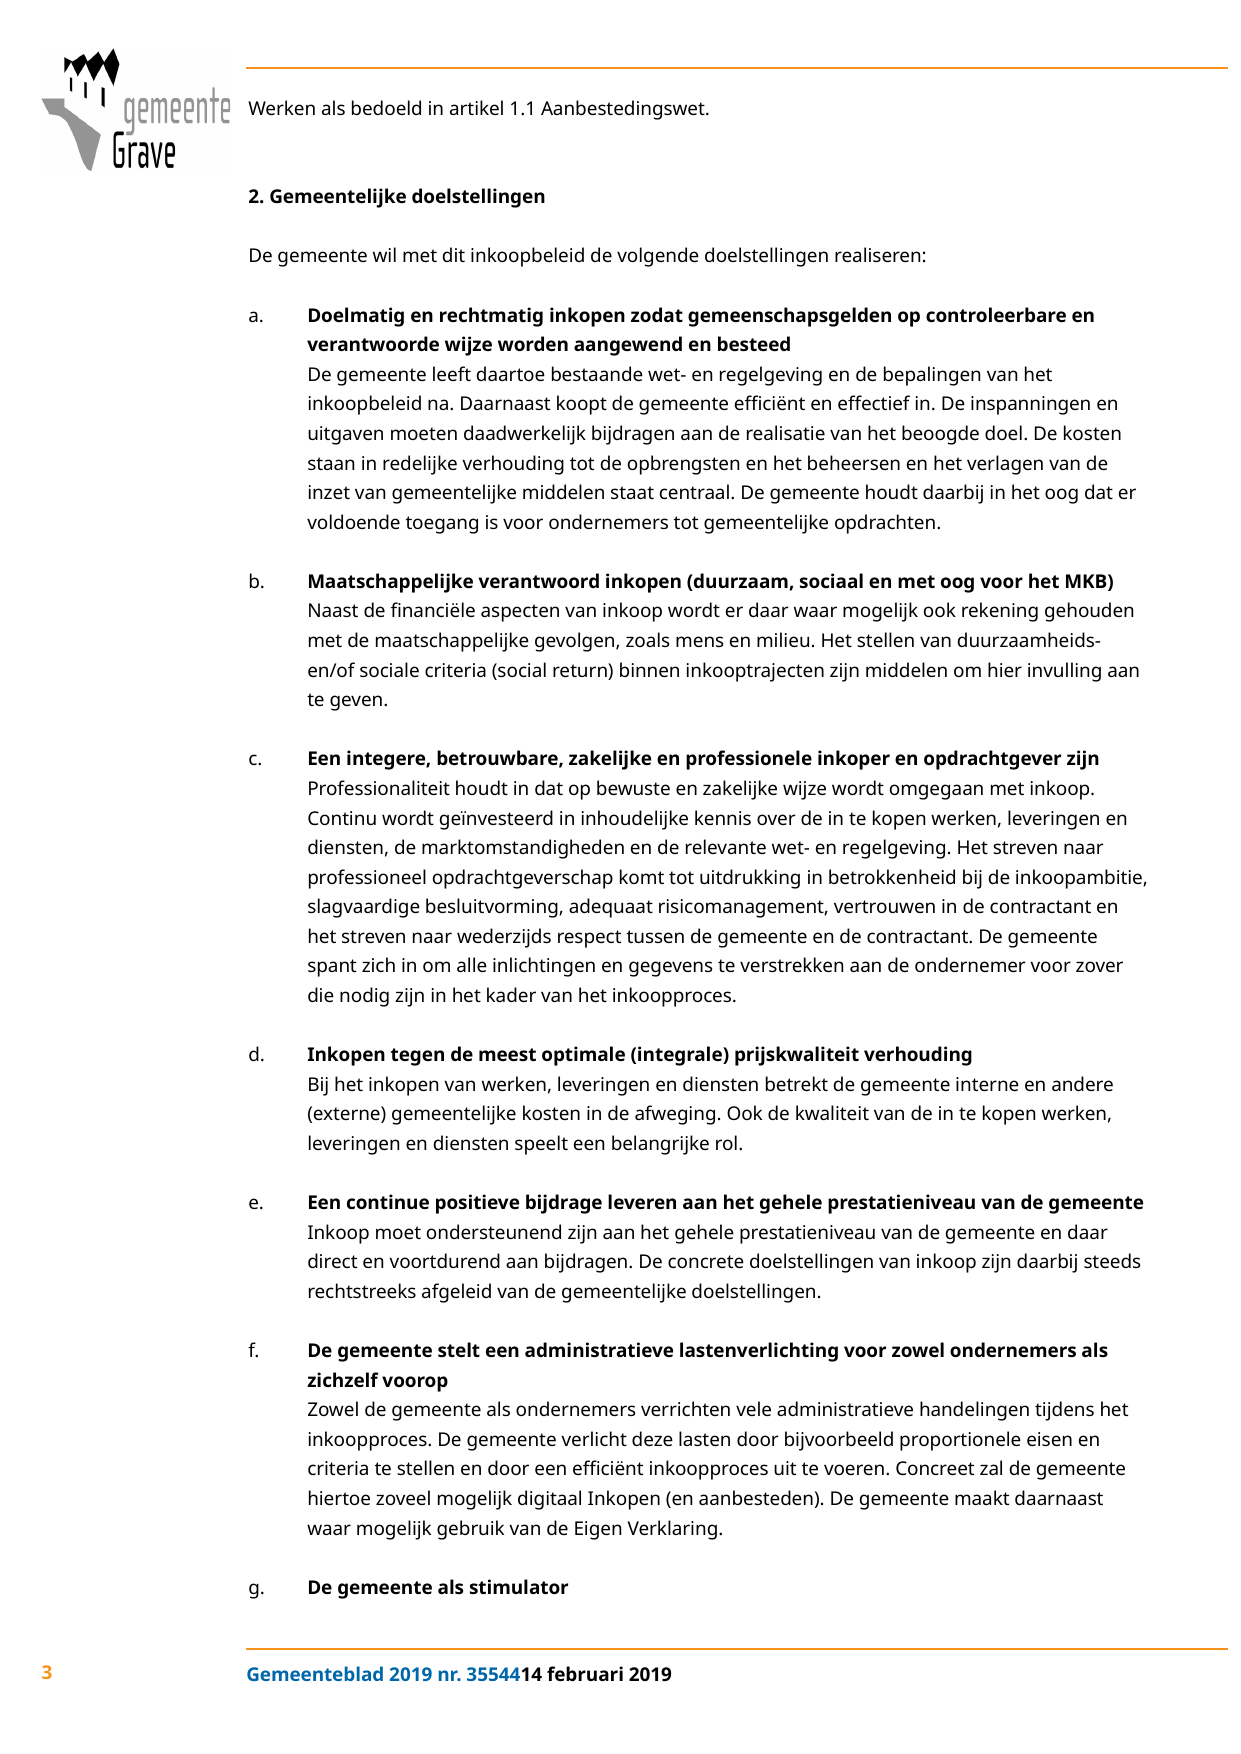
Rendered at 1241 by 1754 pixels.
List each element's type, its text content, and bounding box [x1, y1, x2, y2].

list Een integere, betrouwbare, zakelijke en professionele inkoper en opdrachtgever zijn [248, 746, 1152, 771]
list Naast de financiële aspecten van inkoop wordt er daar waar mogelijk ook rekening gehouden met de maatschappelijke gevolgen, zoals mens en milieu. Het stellen van duurzaamheids- en/of sociale criteria (social return) binnen inkooptrajecten zijn middelen om hier invulling aan te geven. [248, 598, 1152, 712]
list Inkoop moet ondersteunend zijn aan het gehele prestatieniveau van de gemeente en daar direct en voortdurend aan bijdragen. De concrete doelstellingen van inkoop zijn daarbij steeds rechtstreeks afgeleid van de gemeentelijke doelstellingen. [248, 1219, 1152, 1304]
list Inkopen tegen de meest optimale (integrale) prijskwaliteit verhouding [248, 1041, 1152, 1067]
picture [41, 47, 231, 172]
list Doelmatig en rechtmatig inkopen zodat gemeenschapsgelden op controleerbare en verantwoorde wijze worden aangewend en besteed [248, 302, 1152, 357]
list Een continue positieve bijdrage leveren aan het gehele prestatieniveau van de gemeente [248, 1189, 1152, 1215]
list Professionaliteit houdt in dat op bewuste en zakelijke wijze wordt omgegaan met inkoop. Continu wordt geïnvesteerd in inhoudelijke kennis over de in te kopen werken, leveringen en diensten, de marktomstandigheden en de relevante wet- en regelgeving. Het streven naar professioneel opdrachtgeverschap komt tot uitdrukking in betrokkenheid bij de inkoopambitie, slagvaardige besluitvorming, adequaat risicomanagement, vertrouwen in de contractant en het streven naar wederzijds respect tussen de gemeente en de contractant. De gemeente spant zich in om alle inlichtingen en gegevens te verstrekken aan de ondernemer voor zover die nodig zijn in het kader van het inkoopproces. [248, 775, 1152, 1008]
text 2. Gemeentelijke doelstellingen [248, 183, 1152, 209]
text De gemeente wil met dit inkoopbeleid de volgende doelstellingen realiseren: [248, 243, 1152, 268]
list Zowel de gemeente als ondernemers verrichten vele administratieve handelingen tijdens het inkoopproces. De gemeente verlicht deze lasten door bijvoorbeeld proportionele eisen en criteria te stellen en door een efficiënt inkoopproces uit te voeren. Concreet zal de gemeente hiertoe zoveel mogelijk digitaal Inkopen (en aanbesteden). De gemeente maakt daarnaast waar mogelijk gebruik van de Eigen Verklaring. [248, 1396, 1152, 1541]
list De gemeente leeft daartoe bestaande wet- en regelgeving en de bepalingen van het inkoopbeleid na. Daarnaast koopt de gemeente efficiënt en effectief in. De inspanningen en uitgaven moeten daadwerkelijk bijdragen aan de realisatie van het beoogde doel. De kosten staan in redelijke verhouding tot de opbrengsten en het beheersen en het verlagen van de inzet van gemeentelijke middelen staat centraal. De gemeente houdt daarbij in het oog dat er voldoende toegang is voor ondernemers tot gemeentelijke opdrachten. [248, 361, 1152, 535]
list Bij het inkopen van werken, leveringen en diensten betrekt de gemeente interne en andere (externe) gemeentelijke kosten in de afweging. Ook de kwaliteit van de in te kopen werken, leveringen en diensten speelt een belangrijke rol. [248, 1071, 1152, 1156]
list De gemeente stelt een administratieve lastenverlichting voor zowel ondernemers als zichzelf voorop [248, 1337, 1152, 1393]
list Maatschappelijke verantwoord inkopen (duurzaam, sociaal en met oog voor het MKB) [248, 568, 1152, 594]
list De gemeente als stimulator [248, 1574, 1152, 1600]
text Werken als bedoeld in artikel 1.1 Aanbestedingswet. [248, 95, 1152, 121]
